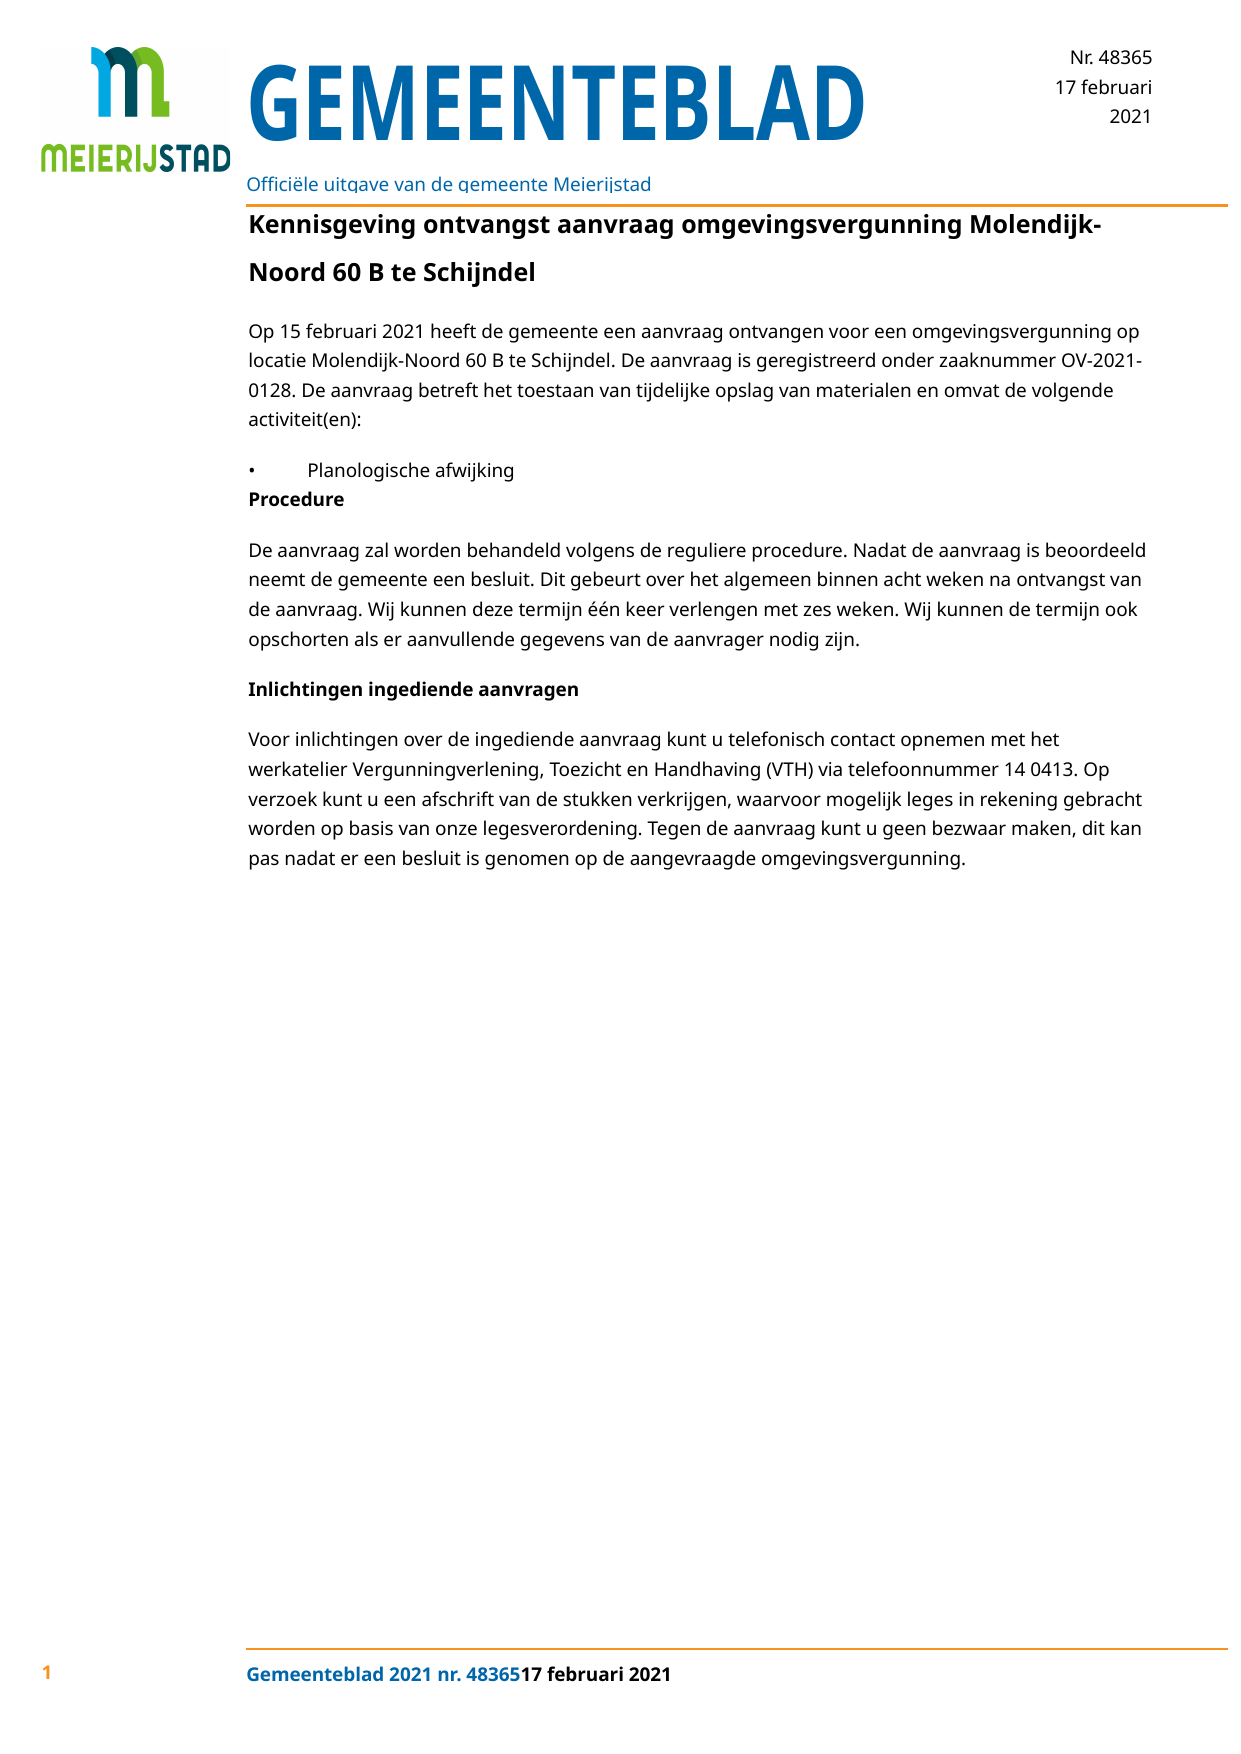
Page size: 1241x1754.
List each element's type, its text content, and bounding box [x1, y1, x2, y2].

list Planologische afwijking [248, 457, 1152, 483]
text Inlichtingen ingediende aanvragen [248, 676, 1152, 702]
text Kennisgeving ontvangst aanvraag omgevingsvergunning Molendijk-Noord 60 B te Schijndel [248, 207, 1152, 288]
text Op 15 februari 2021 heeft de gemeente een aanvraag ontvangen voor een omgevingsvergunning op locatie Molendijk-Noord 60 B te Schijndel. De aanvraag is geregistreerd onder zaaknummer OV-2021-0128. De aanvraag betreft het toestaan van tijdelijke opslag van materialen en omvat de volgende activiteit(en): [248, 318, 1152, 432]
text Procedure [248, 487, 1152, 512]
text De aanvraag zal worden behandeld volgens de reguliere procedure. Nadat de aanvraag is beoordeeld neemt de gemeente een besluit. Dit gebeurt over het algemeen binnen acht weken na ontvangst van de aanvraag. Wij kunnen deze termijn één keer verlengen met zes weken. Wij kunnen de termijn ook opschorten als er aanvullende gegevens van de aanvrager nodig zijn. [248, 537, 1152, 652]
picture [41, 47, 231, 172]
text Voor inlichtingen over de ingediende aanvraag kunt u telefonisch contact opnemen met het werkatelier Vergunningverlening, Toezicht en Handhaving (VTH) via telefoonnummer 14 0413. Op verzoek kunt u een afschrift van de stukken verkrijgen, waarvoor mogelijk leges in rekening gebracht worden op basis van onze legesverordening. Tegen de aanvraag kunt u geen bezwaar maken, dit kan pas nadat er een besluit is genomen op de aangevraagde omgevingsvergunning. [248, 727, 1152, 871]
